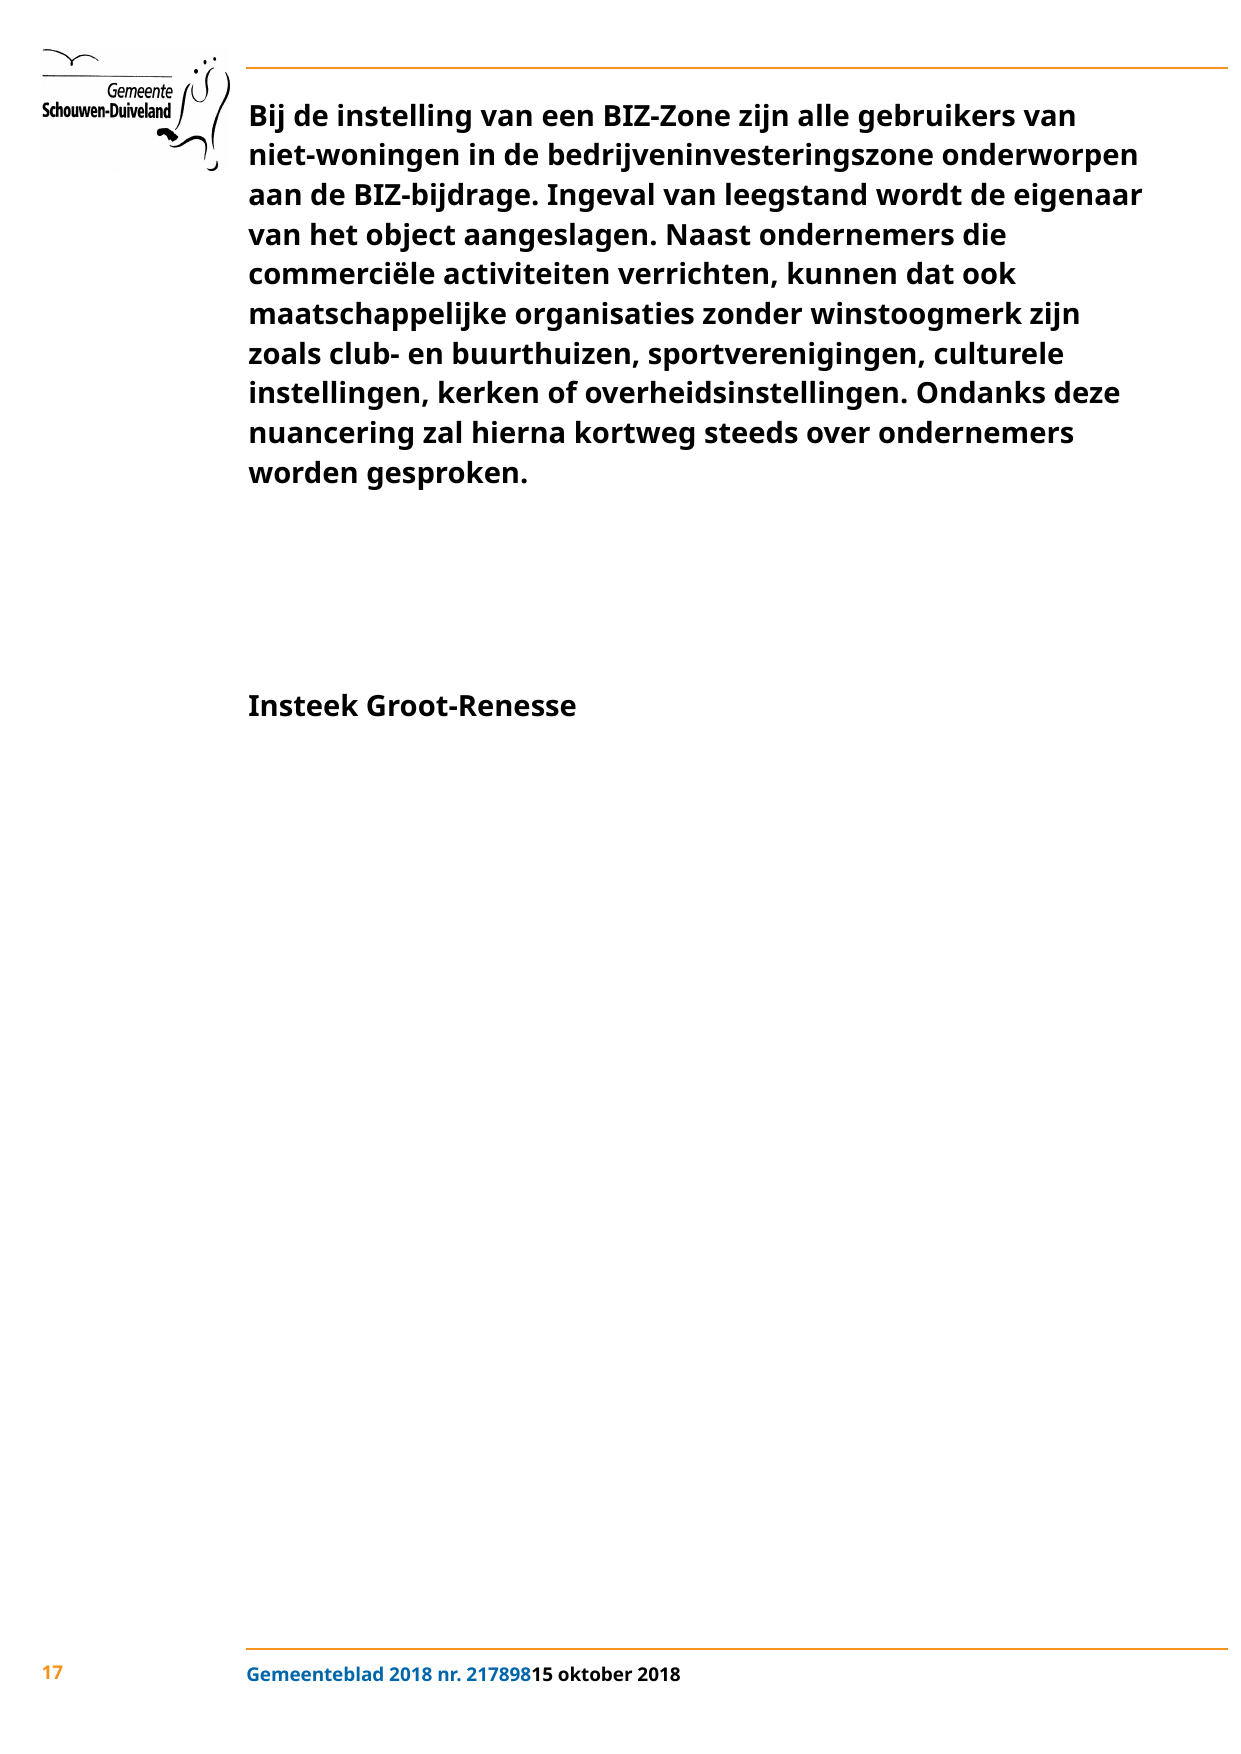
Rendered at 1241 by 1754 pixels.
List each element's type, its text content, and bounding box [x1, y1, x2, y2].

text Insteek Groot-Renesse [248, 686, 1152, 725]
text Bij de instelling van een BIZ-Zone zijn alle gebruikers van niet-woningen in de bedrijveninvesteringszone onderworpen aan de BIZ-bijdrage. Ingeval van leegstand wordt de eigenaar van het object aangeslagen. Naast ondernemers die commerciële activiteiten verrichten, kunnen dat ook maatschappelijke organisaties zonder winstoogmerk zijn zoals club- en buurthuizen, sportverenigingen, culturele instellingen, kerken of overheidsinstellingen. Ondanks deze nuancering zal hierna kortweg steeds over ondernemers worden gesproken. [248, 95, 1152, 492]
picture [41, 47, 231, 172]
